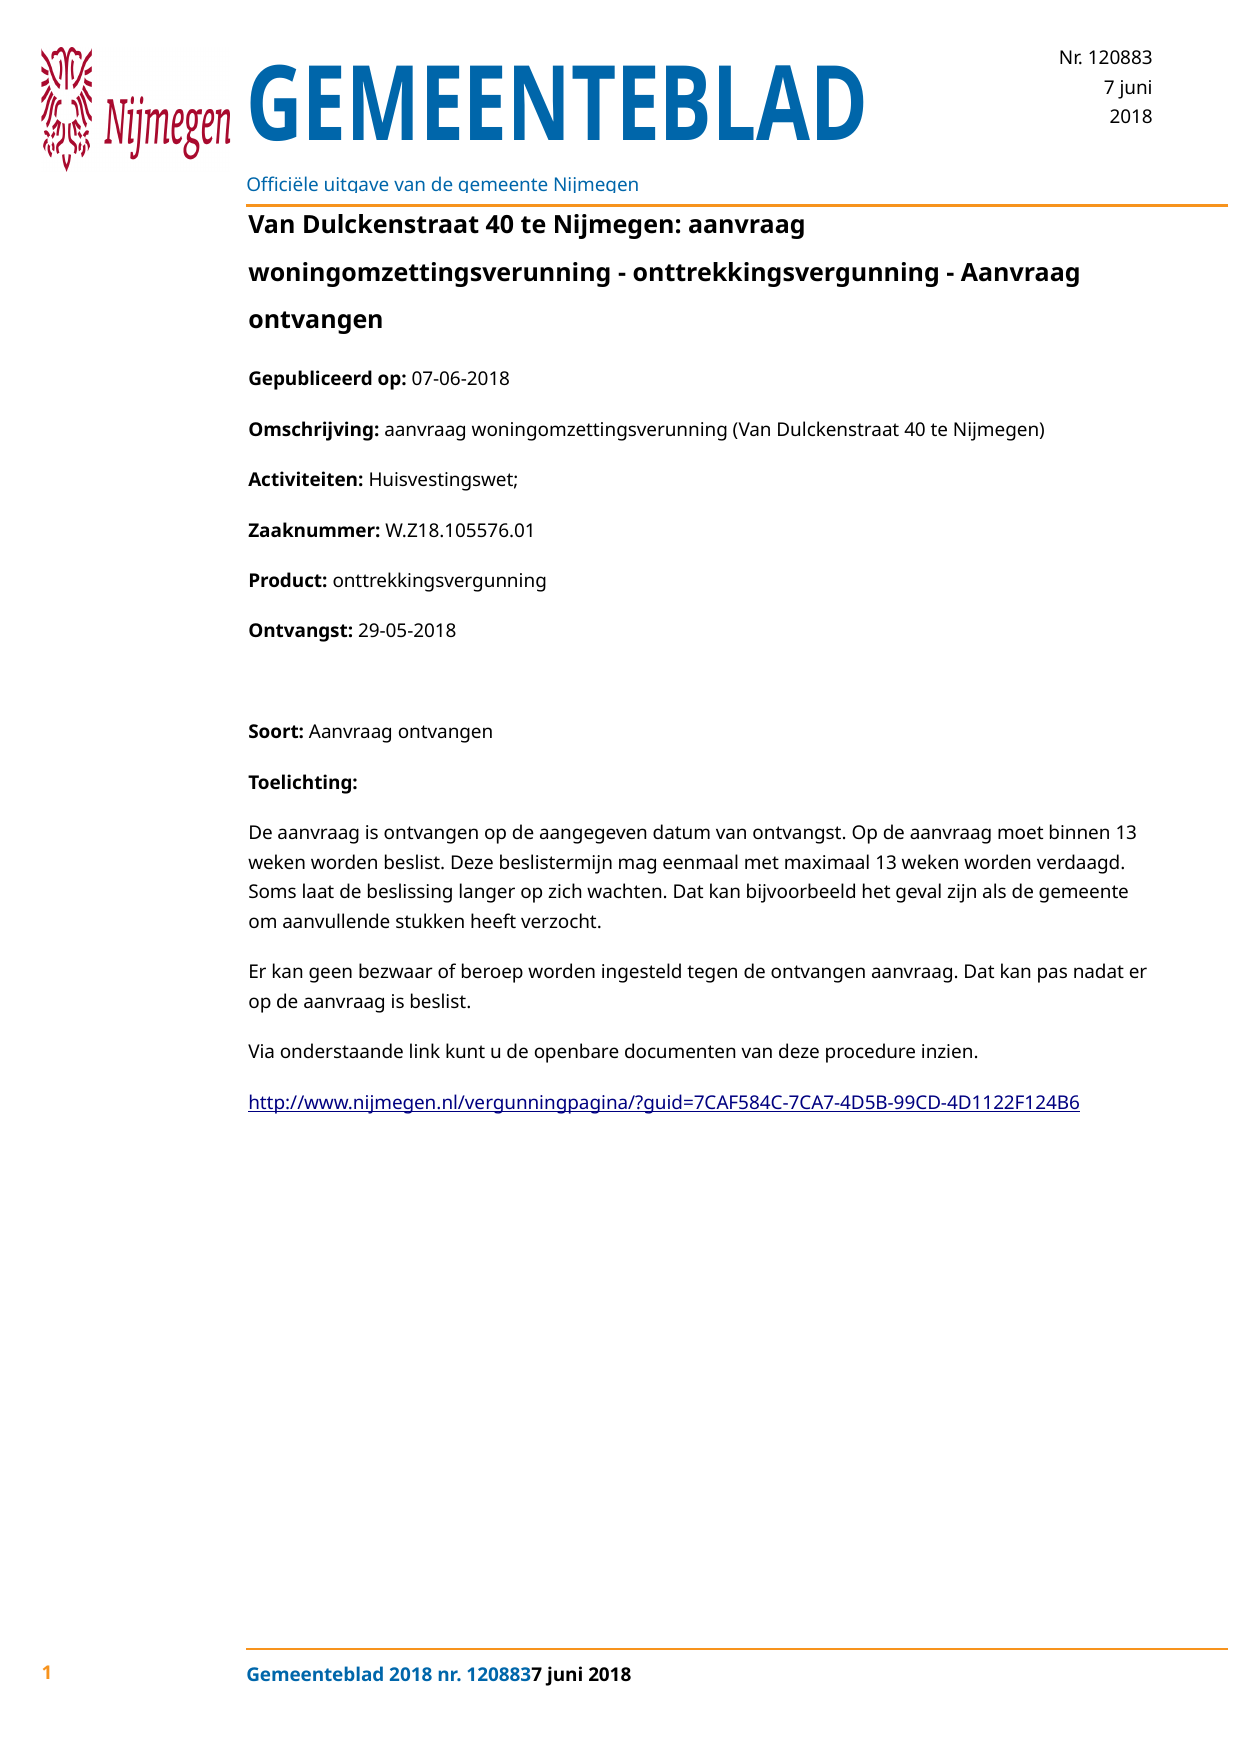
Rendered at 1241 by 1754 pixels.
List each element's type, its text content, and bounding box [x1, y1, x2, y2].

text Ontvangst: 29-05-2018 [248, 618, 1152, 643]
text Toelichting: [248, 769, 1152, 794]
text Er kan geen bezwaar of beroep worden ingesteld tegen de ontvangen aanvraag. Dat kan pas nadat er op de aanvraag is beslist. [248, 958, 1152, 1014]
text Activiteiten: Huisvestingswet; [248, 466, 1152, 492]
text De aanvraag is ontvangen op de aangegeven datum van ontvangst. Op de aanvraag moet binnen 13 weken worden beslist. Deze beslistermijn mag eenmaal met maximaal 13 weken worden verdaagd. Soms laat de beslissing langer op zich wachten. Dat kan bijvoorbeeld het geval zijn als de gemeente om aanvullende stukken heeft verzocht. [248, 819, 1152, 934]
text Product: onttrekkingsvergunning [248, 567, 1152, 593]
text Via onderstaande link kunt u de openbare documenten van deze procedure inzien. [248, 1038, 1152, 1064]
text Van Dulckenstraat 40 te Nijmegen: aanvraag woningomzettingsverunning - onttrekkingsvergunning - Aanvraag ontvangen [248, 207, 1152, 336]
text http://www.nijmegen.nl/vergunningpagina/?guid=7CAF584C-7CA7-4D5B-99CD-4D1122F124B6 [248, 1089, 1152, 1114]
text Gepubliceerd op: 07-06-2018 [248, 366, 1152, 391]
text Soort: Aanvraag ontvangen [248, 718, 1152, 744]
text Omschrijving: aanvraag woningomzettingsverunning (Van Dulckenstraat 40 te Nijmegen) [248, 416, 1152, 442]
text Zaaknummer: W.Z18.105576.01 [248, 517, 1152, 542]
picture [41, 47, 231, 172]
